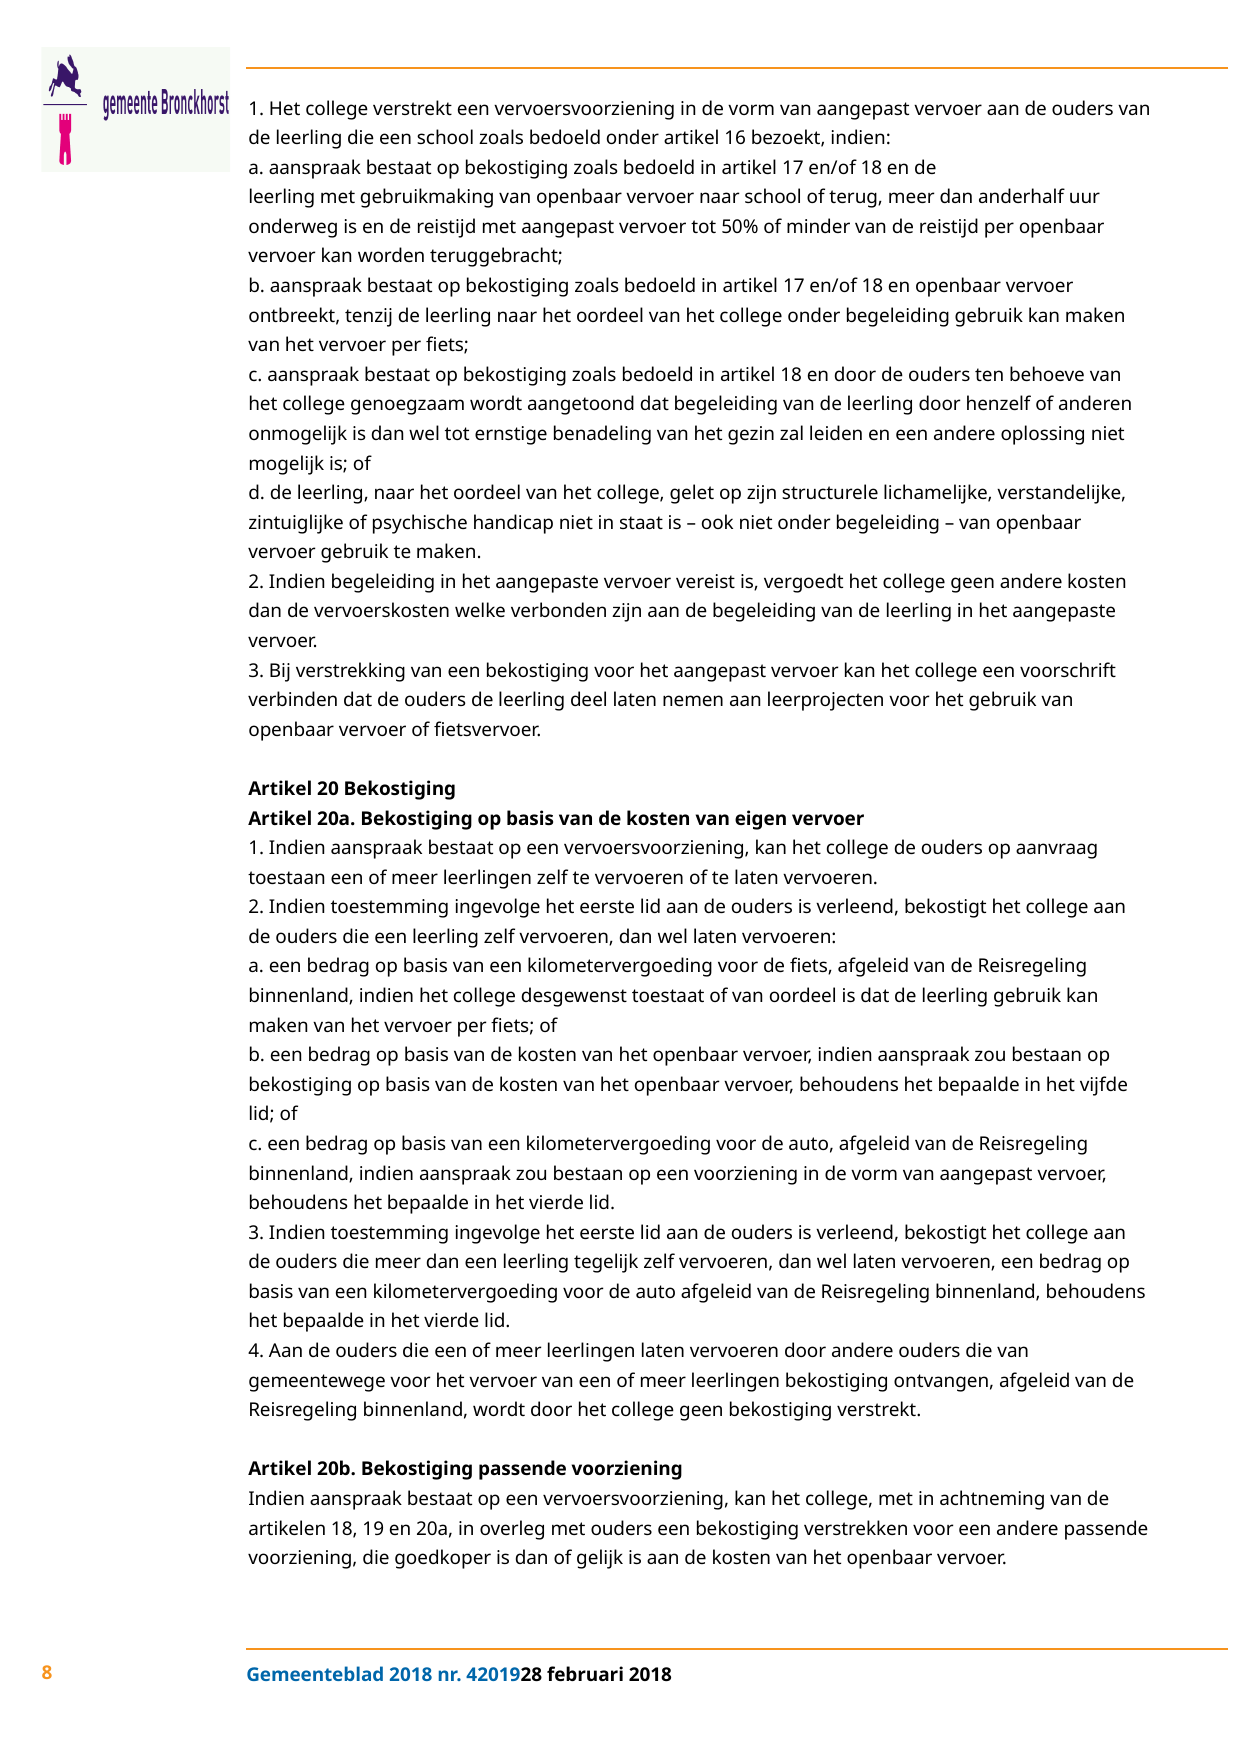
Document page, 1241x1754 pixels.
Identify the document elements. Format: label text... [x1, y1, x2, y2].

text Artikel 20b. Bekostiging passende voorziening [248, 1456, 1152, 1481]
text c. een bedrag op basis van een kilometervergoeding voor de auto, afgeleid van de Reisregeling binnenland, indien aanspraak zou bestaan op een voorziening in de vorm van aangepast vervoer, behoudens het bepaalde in het vierde lid. [248, 1130, 1152, 1215]
text b. een bedrag op basis van de kosten van het openbaar vervoer, indien aanspraak zou bestaan op bekostiging op basis van de kosten van het openbaar vervoer, behoudens het bepaalde in het vijfde lid; of [248, 1041, 1152, 1126]
text c. aanspraak bestaat op bekostiging zoals bedoeld in artikel 18 en door de ouders ten behoeve van het college genoegzaam wordt aangetoond dat begeleiding van de leerling door henzelf of anderen onmogelijk is dan wel tot ernstige benadeling van het gezin zal leiden en een andere oplossing niet mogelijk is; of [248, 361, 1152, 476]
picture [41, 47, 231, 172]
text 2. Indien toestemming ingevolge het eerste lid aan de ouders is verleend, bekostigt het college aan de ouders die een leerling zelf vervoeren, dan wel laten vervoeren: [248, 893, 1152, 949]
text 2. Indien begeleiding in het aangepaste vervoer vereist is, vergoedt het college geen andere kosten dan de vervoerskosten welke verbonden zijn aan de begeleiding van de leerling in het aangepaste vervoer. [248, 568, 1152, 653]
text 1. Het college verstrekt een vervoersvoorziening in de vorm van aangepast vervoer aan de ouders van de leerling die een school zoals bedoeld onder artikel 16 bezoekt, indien: [248, 95, 1152, 150]
text 3. Bij verstrekking van een bekostiging voor het aangepast vervoer kan het college een voorschrift verbinden dat de ouders de leerling deel laten nemen aan leerprojecten voor het gebruik van openbaar vervoer of fietsvervoer. [248, 657, 1152, 742]
text Indien aanspraak bestaat op een vervoersvoorziening, kan het college, met in achtneming van de artikelen 18, 19 en 20a, in overleg met ouders een bekostiging verstrekken voor een andere passende voorziening, die goedkoper is dan of gelijk is aan de kosten van het openbaar vervoer. [248, 1485, 1152, 1570]
text Artikel 20 Bekostiging [248, 775, 1152, 801]
text b. aanspraak bestaat op bekostiging zoals bedoeld in artikel 17 en/of 18 en openbaar vervoer ontbreekt, tenzij de leerling naar het oordeel van het college onder begeleiding gebruik kan maken van het vervoer per fiets; [248, 272, 1152, 357]
text leerling met gebruikmaking van openbaar vervoer naar school of terug, meer dan anderhalf uur onderweg is en de reistijd met aangepast vervoer tot 50% of minder van de reistijd per openbaar vervoer kan worden teruggebracht; [248, 183, 1152, 268]
text 1. Indien aanspraak bestaat op een vervoersvoorziening, kan het college de ouders op aanvraag toestaan een of meer leerlingen zelf te vervoeren of te laten vervoeren. [248, 834, 1152, 890]
text 4. Aan de ouders die een of meer leerlingen laten vervoeren door andere ouders die van gemeentewege voor het vervoer van een of meer leerlingen bekostiging ontvangen, afgeleid van de Reisregeling binnenland, wordt door het college geen bekostiging verstrekt. [248, 1337, 1152, 1422]
text d. de leerling, naar het oordeel van het college, gelet op zijn structurele lichamelijke, verstandelijke, zintuiglijke of psychische handicap niet in staat is – ook niet onder begeleiding – van openbaar vervoer gebruik te maken. [248, 479, 1152, 564]
text 3. Indien toestemming ingevolge het eerste lid aan de ouders is verleend, bekostigt het college aan de ouders die meer dan een leerling tegelijk zelf vervoeren, dan wel laten vervoeren, een bedrag op basis van een kilometervergoeding voor de auto afgeleid van de Reisregeling binnenland, behoudens het bepaalde in het vierde lid. [248, 1219, 1152, 1333]
text a. aanspraak bestaat op bekostiging zoals bedoeld in artikel 17 en/of 18 en de [248, 154, 1152, 180]
text Artikel 20a. Bekostiging op basis van de kosten van eigen vervoer [248, 805, 1152, 831]
text a. een bedrag op basis van een kilometervergoeding voor de fiets, afgeleid van de Reisregeling binnenland, indien het college desgewenst toestaat of van oordeel is dat de leerling gebruik kan maken van het vervoer per fiets; of [248, 953, 1152, 1038]
